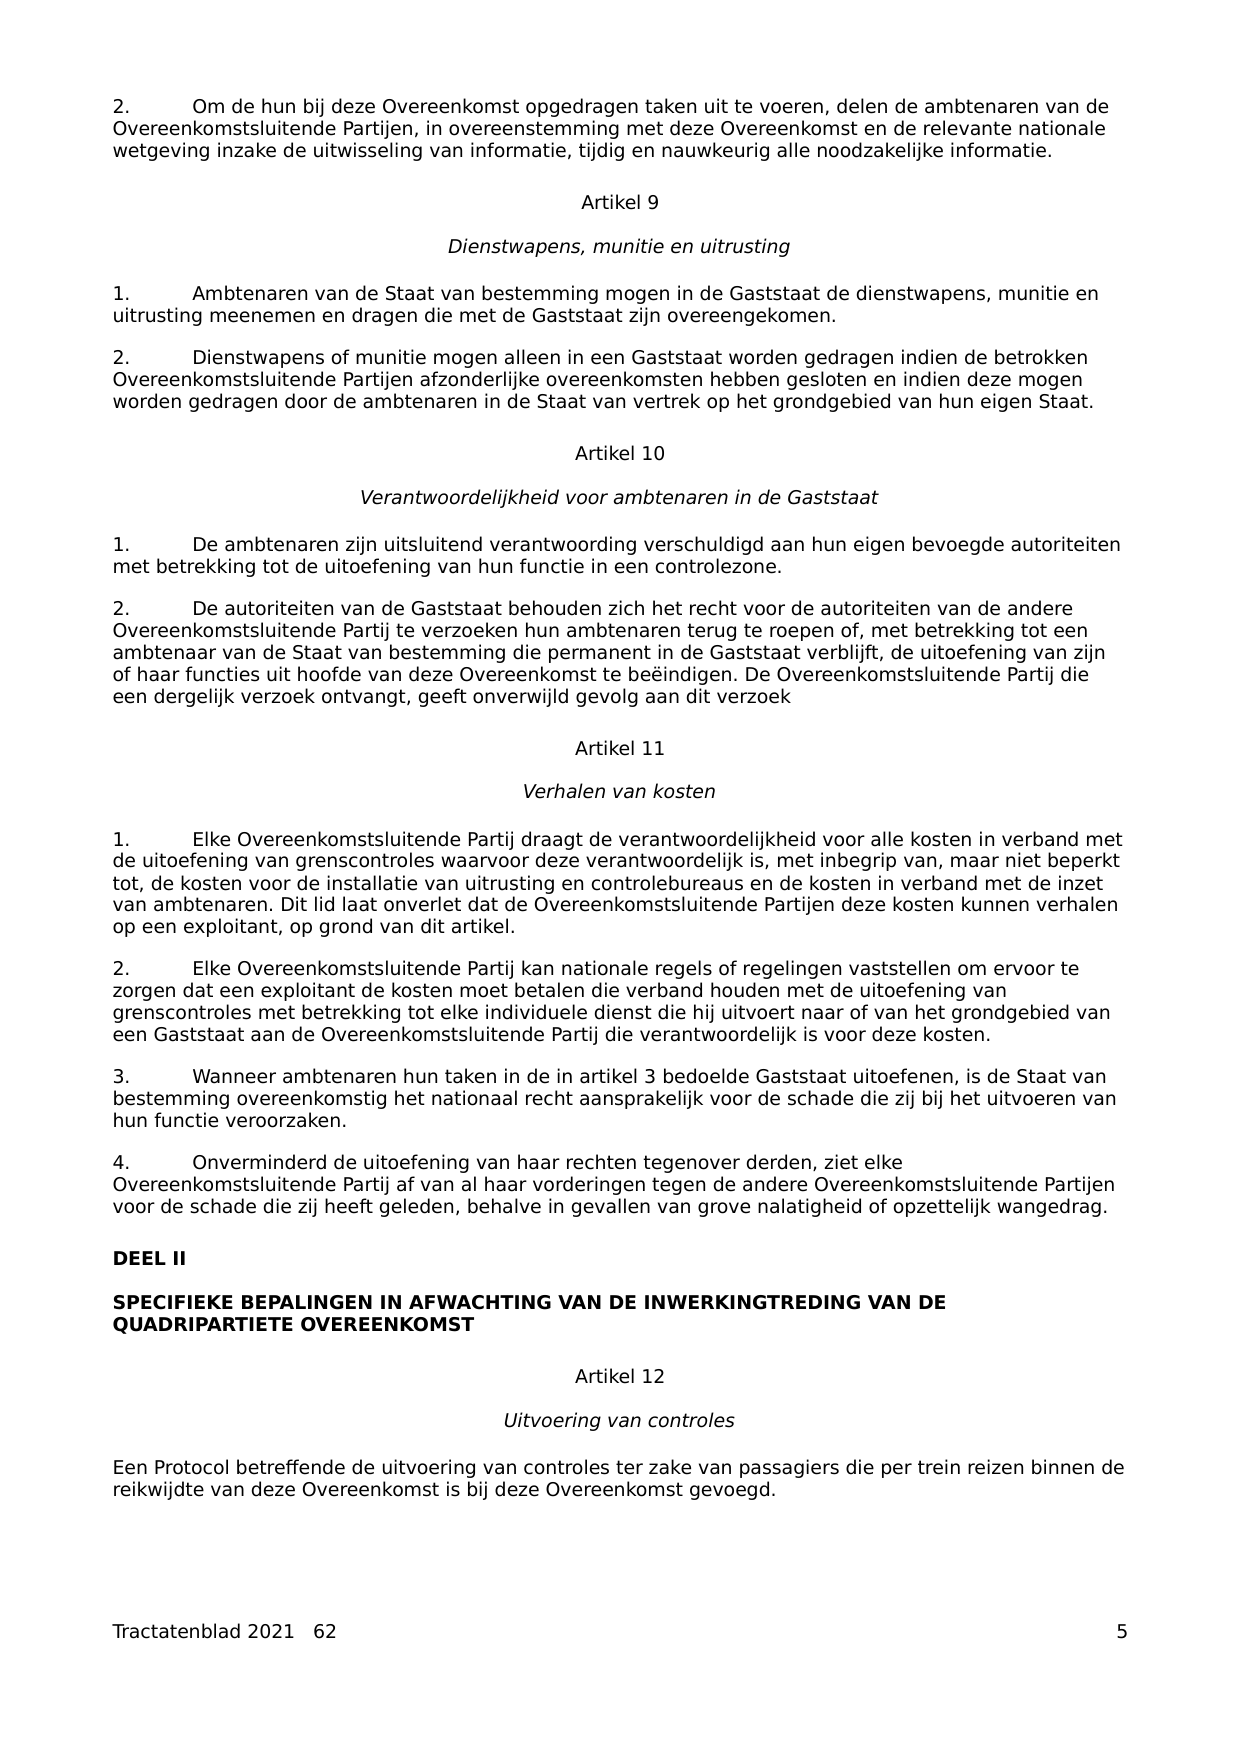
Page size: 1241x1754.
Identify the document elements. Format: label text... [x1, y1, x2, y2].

text 3. Wanneer ambtenaren hun taken in de in artikel 3 bedoelde Gaststaat uitoefenen, is de Staat van bestemming overeenkomstig het nationaal recht aansprakelijk voor de schade die zij bij het uitvoeren van hun functie veroorzaken. [112, 1066, 1128, 1132]
text 1. Ambtenaren van de Staat van bestemming mogen in de Gaststaat de dienstwapens, munitie en uitrusting meenemen en dragen die met de Gaststaat zijn overeengekomen. [112, 283, 1128, 327]
text 4. Onverminderd de uitoefening van haar rechten tegenover derden, ziet elke Overeenkomstsluitende Partij af van al haar vorderingen tegen de andere Overeenkomstsluitende Partijen voor de schade die zij heeft geleden, behalve in gevallen van grove nalatigheid of opzettelijk wangedrag. [112, 1152, 1128, 1218]
text 2. Om de hun bij deze Overeenkomst opgedragen taken uit te voeren, delen de ambtenaren van de Overeenkomstsluitende Partijen, in overeenstemming met deze Overeenkomst en de relevante nationale wetgeving inzake de uitwisseling van informatie, tijdig en nauwkeurig alle noodzakelijke informatie. [112, 96, 1128, 162]
text 2. Dienstwapens of munitie mogen alleen in een Gaststaat worden gedragen indien de betrokken Overeenkomstsluitende Partijen afzonderlijke overeenkomsten hebben gesloten en indien deze mogen worden gedragen door de ambtenaren in de Staat van vertrek op het grondgebied van hun eigen Staat. [112, 347, 1128, 413]
text 2. De autoriteiten van de Gaststaat behouden zich het recht voor de autoriteiten van de andere Overeenkomstsluitende Partij te verzoeken hun ambtenaren terug te roepen of, met betrekking tot een ambtenaar van de Staat van bestemming die permanent in de Gaststaat verblijft, de uitoefening van zijn of haar functies uit hoofde van deze Overeenkomst te beëindigen. De Overeenkomstsluitende Partij die een dergelijk verzoek ontvangt, geeft onverwijld gevolg aan dit verzoek [112, 598, 1128, 707]
subtitle DEEL II SPECIFIEKE BEPALINGEN IN AFWACHTING VAN DE INWERKINGTREDING VAN DE QUADRIPARTIETE OVEREENKOMST [112, 1248, 1128, 1336]
subtitle Artikel 12 Uitvoering van controles [112, 1366, 1128, 1432]
text 1. De ambtenaren zijn uitsluitend verantwoording verschuldigd aan hun eigen bevoegde autoriteiten met betrekking tot de uitoefening van hun functie in een controlezone. [112, 534, 1128, 578]
text Een Protocol betreffende de uitvoering van controles ter zake van passagiers die per trein reizen binnen de reikwijdte van deze Overeenkomst is bij deze Overeenkomst gevoegd. [112, 1457, 1128, 1501]
text 2. Elke Overeenkomstsluitende Partij kan nationale regels of regelingen vaststellen om ervoor te zorgen dat een exploitant de kosten moet betalen die verband houden met de uitoefening van grenscontroles met betrekking tot elke individuele dienst die hij uitvoert naar of van het grondgebied van een Gaststaat aan de Overeenkomstsluitende Partij die verantwoordelijk is voor deze kosten. [112, 958, 1128, 1046]
subtitle Artikel 9 Dienstwapens, munitie en uitrusting [112, 192, 1128, 258]
subtitle Artikel 10 Verantwoordelijkheid voor ambtenaren in de Gaststaat [112, 443, 1128, 509]
text 1. Elke Overeenkomstsluitende Partij draagt de verantwoordelijkheid voor alle kosten in verband met de uitoefening van grenscontroles waarvoor deze verantwoordelijk is, met inbegrip van, maar niet beperkt tot, de kosten voor de installatie van uitrusting en controlebureaus en de kosten in verband met de inzet van ambtenaren. Dit lid laat onverlet dat de Overeenkomstsluitende Partijen deze kosten kunnen verhalen op een exploitant, op grond van dit artikel. [112, 828, 1128, 938]
subtitle Artikel 11 Verhalen van kosten [112, 737, 1128, 803]
